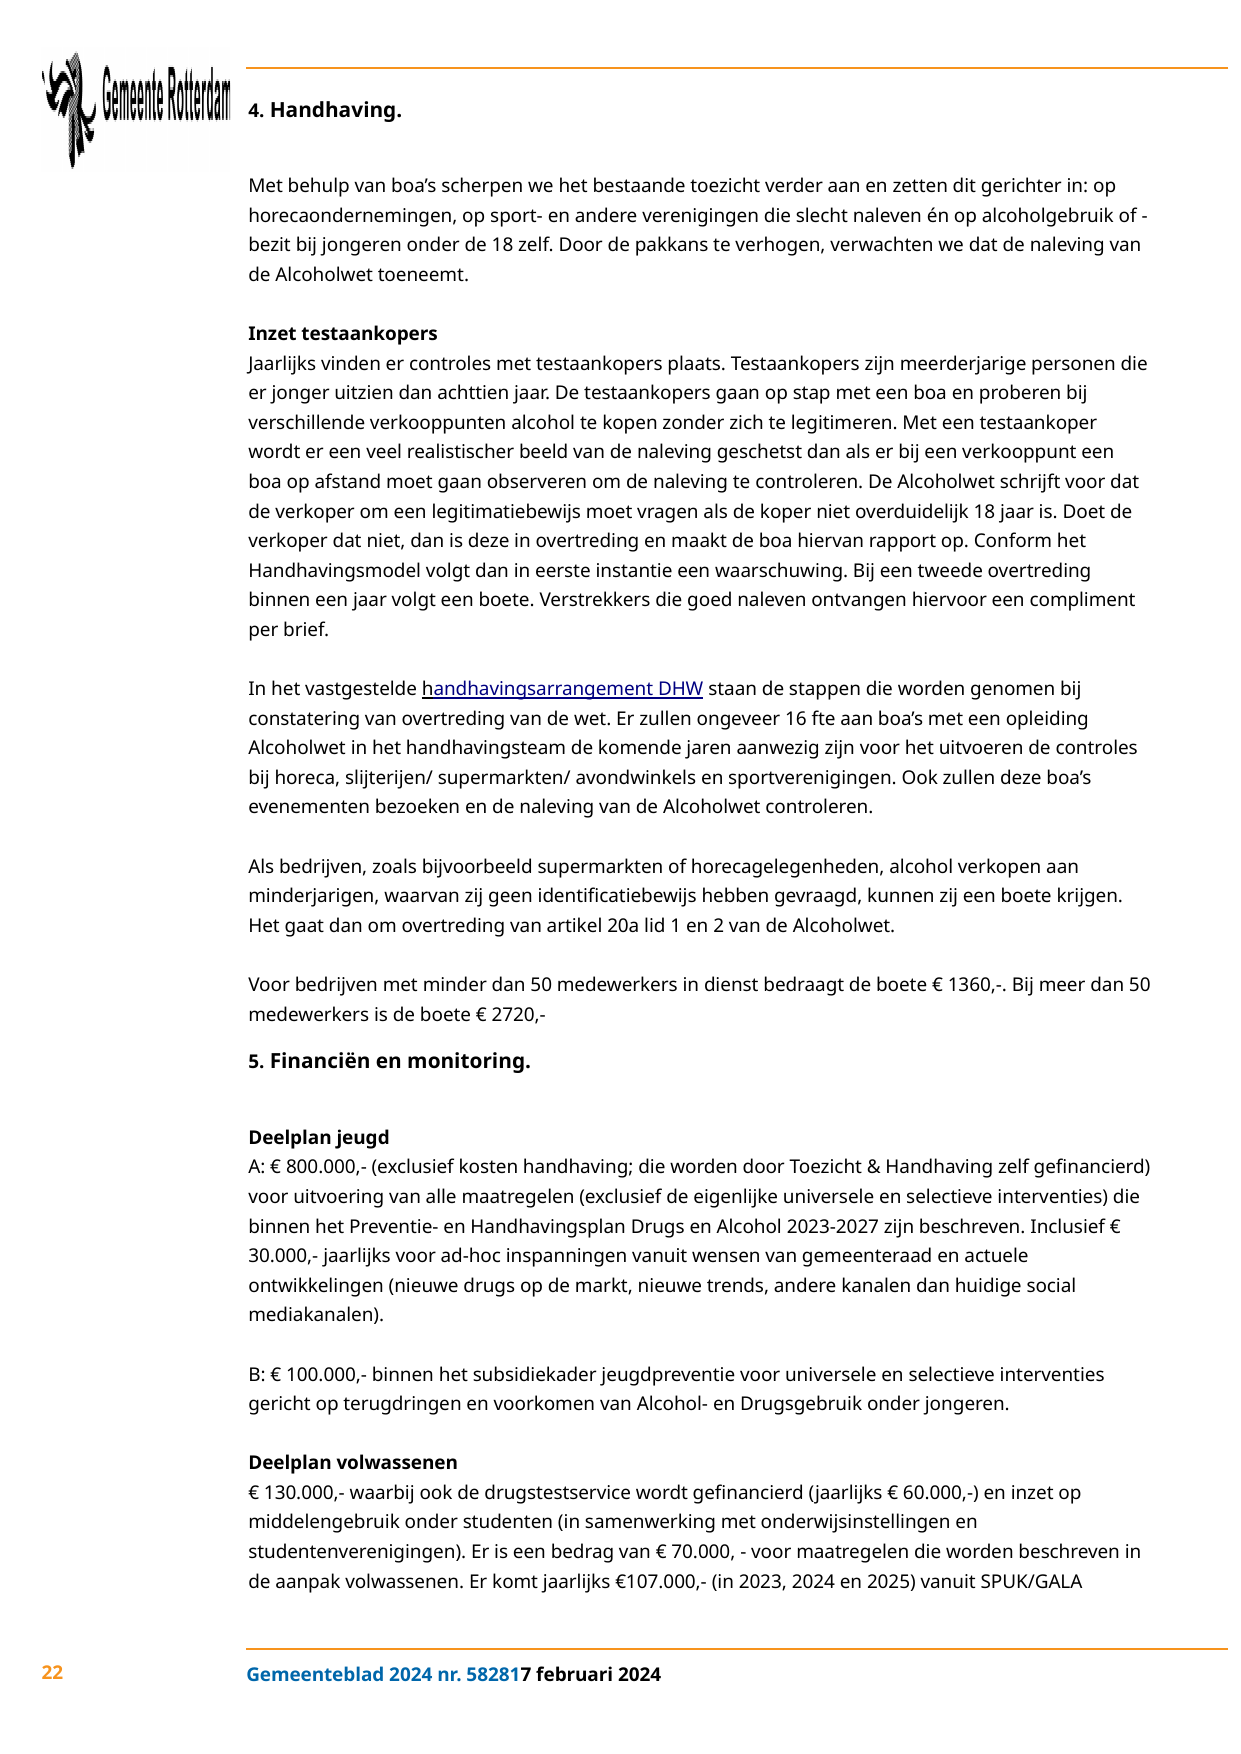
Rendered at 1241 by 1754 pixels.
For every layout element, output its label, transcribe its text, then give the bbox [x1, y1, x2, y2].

text Als bedrijven, zoals bijvoorbeeld supermarkten of horecagelegenheden, alcohol verkopen aan minderjarigen, waarvan zij geen identificatiebewijs hebben gevraagd, kunnen zij een boete krijgen. Het gaat dan om overtreding van artikel 20a lid 1 en 2 van de Alcoholwet. [248, 853, 1152, 938]
text Voor bedrijven met minder dan 50 medewerkers in dienst bedraagt de boete € 1360,-. Bij meer dan 50 medewerkers is de boete € 2720,- [248, 971, 1152, 1027]
picture [41, 47, 231, 172]
text Met behulp van boa’s scherpen we het bestaande toezicht verder aan en zetten dit gerichter in: op horecaondernemingen, op sport- en andere verenigingen die slecht naleven én op alcoholgebruik of -bezit bij jongeren onder de 18 zelf. Door de pakkans te verhogen, verwachten we dat de naleving van de Alcoholwet toeneemt. [248, 172, 1152, 287]
text 4. Handhaving. [248, 95, 1152, 123]
text Jaarlijks vinden er controles met testaankopers plaats. Testaankopers zijn meerderjarige personen die er jonger uitzien dan achttien jaar. De testaankopers gaan op stap met een boa en proberen bij verschillende verkooppunten alcohol te kopen zonder zich te legitimeren. Met een testaankoper wordt er een veel realistischer beeld van de naleving geschetst dan als er bij een verkooppunt een boa op afstand moet gaan observeren om de naleving te controleren. De Alcoholwet schrijft voor dat de verkoper om een legitimatiebewijs moet vragen als de koper niet overduidelijk 18 jaar is. Doet de verkoper dat niet, dan is deze in overtreding en maakt de boa hiervan rapport op. Conform het Handhavingsmodel volgt dan in eerste instantie een waarschuwing. Bij een tweede overtreding binnen een jaar volgt een boete. Verstrekkers die goed naleven ontvangen hiervoor een compliment per brief. [248, 350, 1152, 642]
text A: € 800.000,- (exclusief kosten handhaving; die worden door Toezicht & Handhaving zelf gefinancierd) voor uitvoering van alle maatregelen (exclusief de eigenlijke universele en selectieve interventies) die binnen het Preventie- en Handhavingsplan Drugs en Alcohol 2023-2027 zijn beschreven. Inclusief € 30.000,- jaarlijks voor ad-hoc inspanningen vanuit wensen van gemeenteraad en actuele ontwikkelingen (nieuwe drugs op de markt, nieuwe trends, andere kanalen dan huidige social mediakanalen). [248, 1154, 1152, 1327]
text Deelplan volwassenen [248, 1449, 1152, 1475]
text Inzet testaankopers [248, 320, 1152, 346]
text In het vastgestelde handhavingsarrangement DHW staan de stappen die worden genomen bij constatering van overtreding van de wet. Er zullen ongeveer 16 fte aan boa’s met een opleiding Alcoholwet in het handhavingsteam de komende jaren aanwezig zijn voor het uitvoeren de controles bij horeca, slijterijen/ supermarkten/ avondwinkels en sportverenigingen. Ook zullen deze boa’s evenementen bezoeken en de naleving van de Alcoholwet controleren. [248, 675, 1152, 819]
text Deelplan jeugd [248, 1124, 1152, 1150]
text 5. Financiën en monitoring. [248, 1046, 1152, 1075]
text € 130.000,- waarbij ook de drugstestservice wordt gefinancierd (jaarlijks € 60.000,-) en inzet op middelengebruik onder studenten (in samenwerking met onderwijsinstellingen en studentenverenigingen). Er is een bedrag van € 70.000, - voor maatregelen die worden beschreven in de aanpak volwassenen. Er komt jaarlijks €107.000,- (in 2023, 2024 en 2025) vanuit SPUK/GALA [248, 1479, 1152, 1594]
text B: € 100.000,- binnen het subsidiekader jeugdpreventie voor universele en selectieve interventies gericht op terugdringen en voorkomen van Alcohol- en Drugsgebruik onder jongeren. [248, 1361, 1152, 1416]
